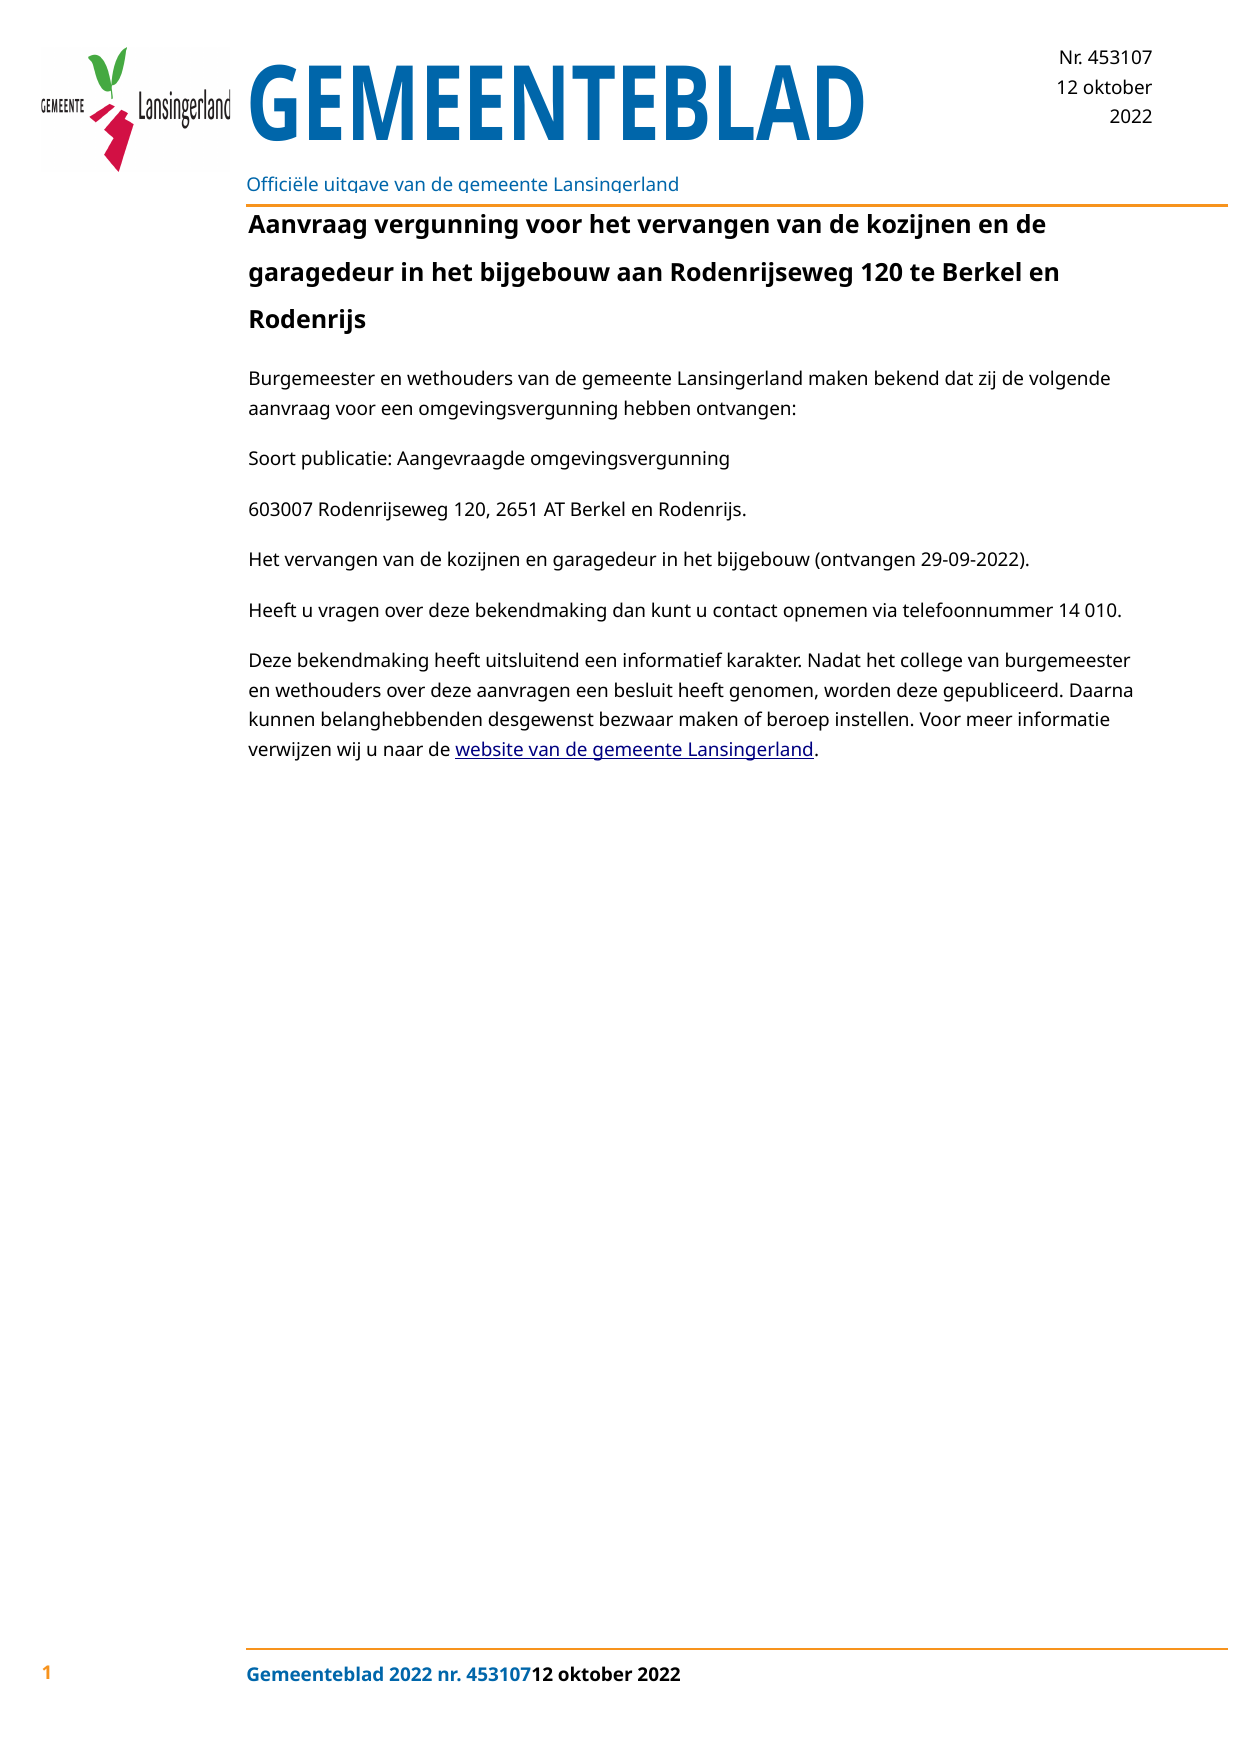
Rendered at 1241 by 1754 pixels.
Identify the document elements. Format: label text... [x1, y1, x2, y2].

text Deze bekendmaking heeft uitsluitend een informatief karakter. Nadat het college van burgemeester en wethouders over deze aanvragen een besluit heeft genomen, worden deze gepubliceerd. Daarna kunnen belanghebbenden desgewenst bezwaar maken of beroep instellen. Voor meer informatie verwijzen wij u naar de website van de gemeente Lansingerland. [248, 647, 1152, 762]
text Soort publicatie: Aangevraagde omgevingsvergunning [248, 446, 1152, 471]
text Het vervangen van de kozijnen en garagedeur in het bijgebouw (ontvangen 29-09-2022). [248, 546, 1152, 572]
text Burgemeester en wethouders van de gemeente Lansingerland maken bekend dat zij de volgende aanvraag voor een omgevingsvergunning hebben ontvangen: [248, 366, 1152, 421]
text Aanvraag vergunning voor het vervangen van de kozijnen en de garagedeur in het bijgebouw aan Rodenrijseweg 120 te Berkel en Rodenrijs [248, 207, 1152, 336]
text Heeft u vragen over deze bekendmaking dan kunt u contact opnemen via telefoonnummer 14 010. [248, 597, 1152, 622]
picture [41, 47, 231, 172]
text 603007 Rodenrijseweg 120, 2651 AT Berkel en Rodenrijs. [248, 496, 1152, 522]
